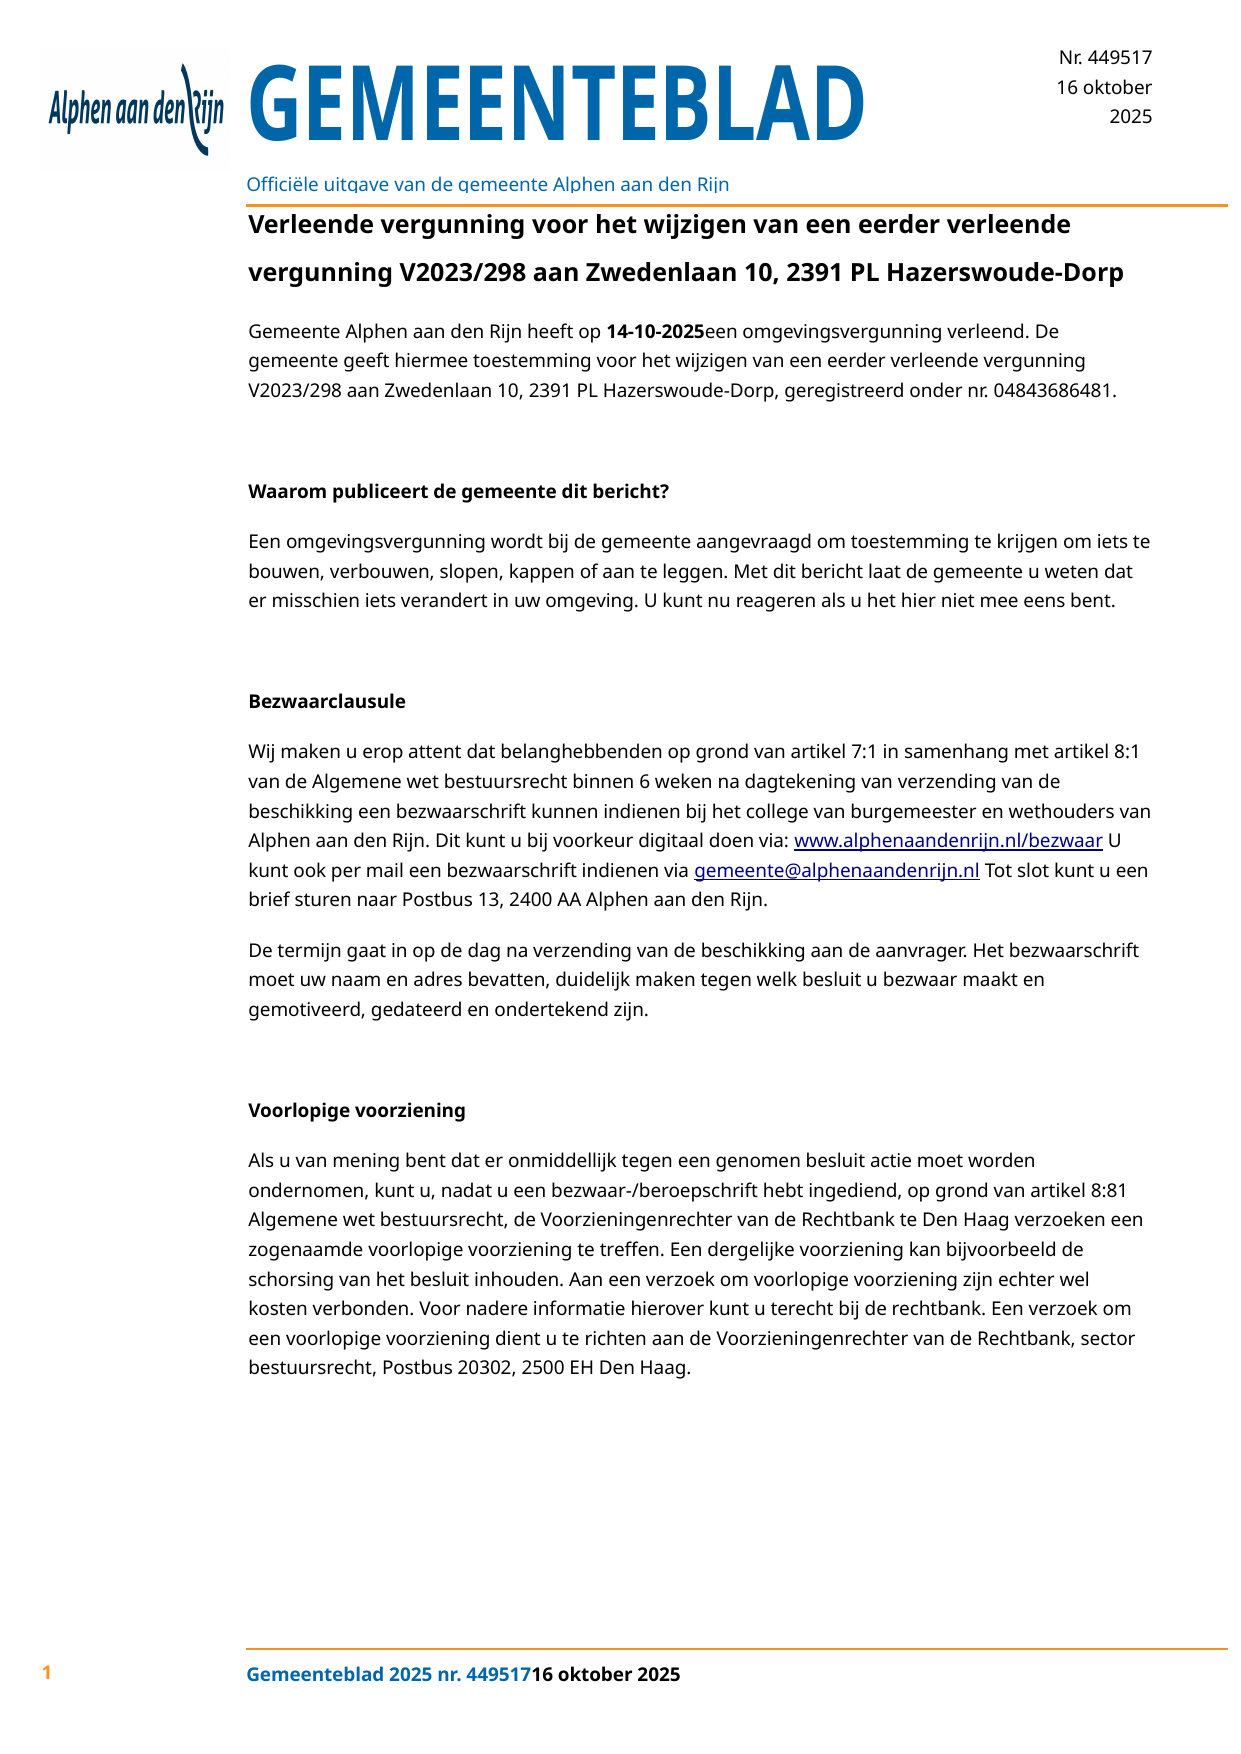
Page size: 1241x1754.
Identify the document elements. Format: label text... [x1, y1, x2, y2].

text Voorlopige voorziening [248, 1097, 1152, 1123]
text Bezwaarclausule [248, 688, 1152, 714]
text Een omgevingsvergunning wordt bij de gemeente aangevraagd om toestemming te krijgen om iets te bouwen, verbouwen, slopen, kappen of aan te leggen. Met dit bericht laat de gemeente u weten dat er misschien iets verandert in uw omgeving. U kunt nu reageren als u het hier niet mee eens bent. [248, 528, 1152, 613]
text Waarom publiceert de gemeente dit bericht? [248, 478, 1152, 504]
text Wij maken u erop attent dat belanghebbenden op grond van artikel 7:1 in samenhang met artikel 8:1 van de Algemene wet bestuursrecht binnen 6 weken na dagtekening van verzending van de beschikking een bezwaarschrift kunnen indienen bij het college van burgemeester en wethouders van Alphen aan den Rijn. Dit kunt u bij voorkeur digitaal doen via: www.alphenaandenrijn.nl/bezwaar U kunt ook per mail een bezwaarschrift indienen via gemeente@alphenaandenrijn.nl Tot slot kunt u een brief sturen naar Postbus 13, 2400 AA Alphen aan den Rijn. [248, 739, 1152, 912]
text Verleende vergunning voor het wijzigen van een eerder verleende vergunning V2023/298 aan Zwedenlaan 10, 2391 PL Hazerswoude-Dorp [248, 207, 1152, 288]
picture [41, 47, 231, 172]
text Gemeente Alphen aan den Rijn heeft op 14-10-2025een omgevingsvergunning verleend. De gemeente geeft hiermee toestemming voor het wijzigen van een eerder verleende vergunning V2023/298 aan Zwedenlaan 10, 2391 PL Hazerswoude-Dorp, geregistreerd onder nr. 04843686481. [248, 318, 1152, 403]
text De termijn gaat in op de dag na verzending van de beschikking aan de aanvrager. Het bezwaarschrift moet uw naam en adres bevatten, duidelijk maken tegen welk besluit u bezwaar maakt en gemotiveerd, gedateerd en ondertekend zijn. [248, 937, 1152, 1022]
text Als u van mening bent dat er onmiddellijk tegen een genomen besluit actie moet worden ondernomen, kunt u, nadat u een bezwaar-/beroepschrift hebt ingediend, op grond van artikel 8:81 Algemene wet bestuursrecht, de Voorzieningenrechter van de Rechtbank te Den Haag verzoeken een zogenaamde voorlopige voorziening te treffen. Een dergelijke voorziening kan bijvoorbeeld de schorsing van het besluit inhouden. Aan een verzoek om voorlopige voorziening zijn echter wel kosten verbonden. Voor nadere informatie hierover kunt u terecht bij de rechtbank. Een verzoek om een voorlopige voorziening dient u te richten aan de Voorzieningenrechter van de Rechtbank, sector bestuursrecht, Postbus 20302, 2500 EH Den Haag. [248, 1147, 1152, 1380]
